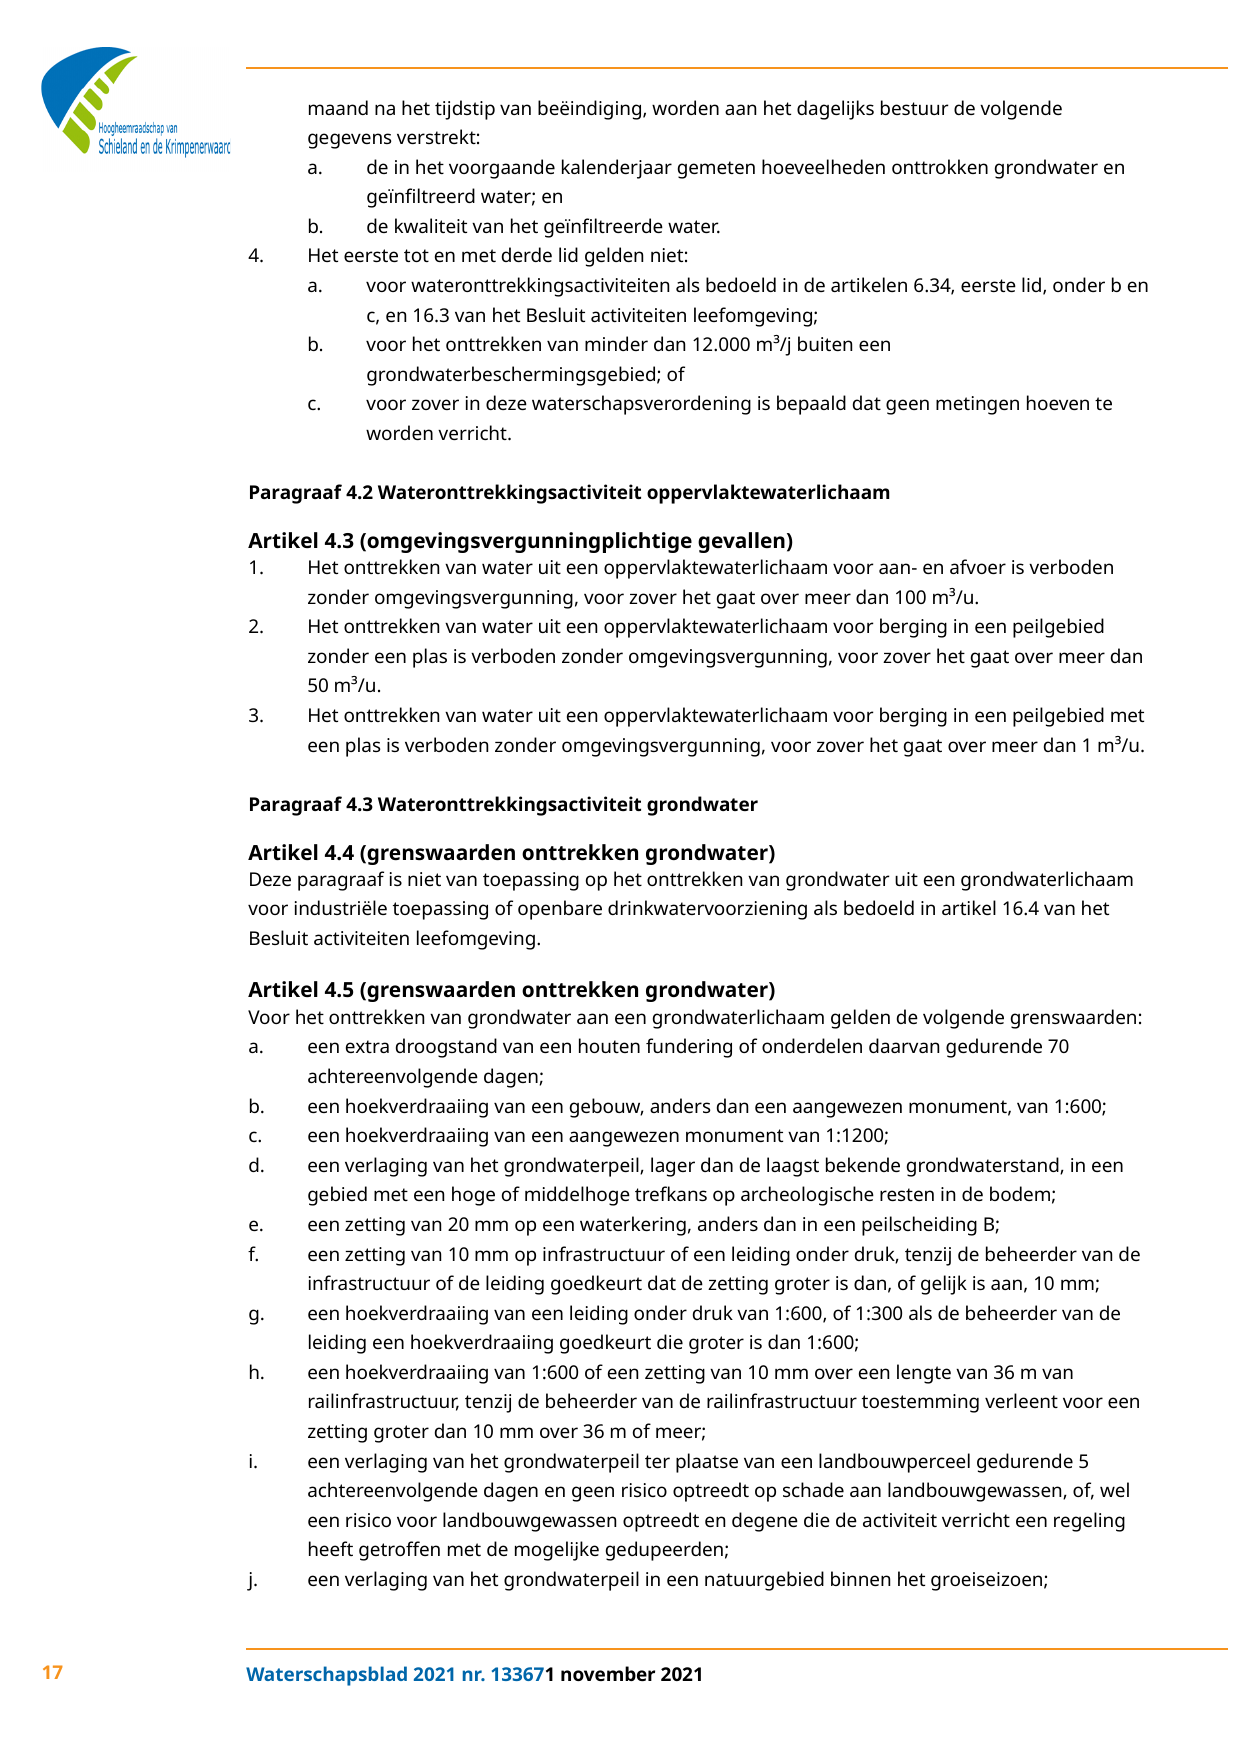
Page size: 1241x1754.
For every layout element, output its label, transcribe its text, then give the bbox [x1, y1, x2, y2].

text Artikel 4.5 (grenswaarden onttrekken grondwater) [248, 976, 1152, 1004]
text Voor het onttrekken van grondwater aan een grondwaterlichaam gelden de volgende grenswaarden: [248, 1004, 1152, 1030]
list een zetting van 10 mm op infrastructuur of een leiding onder druk, tenzij de beheerder van de infrastructuur of de leiding goedkeurt dat de zetting groter is dan, of gelijk is aan, 10 mm; [248, 1241, 1152, 1296]
list een hoekverdraaiing van een aangewezen monument van 1:1200; [248, 1122, 1152, 1148]
text Artikel 4.4 (grenswaarden onttrekken grondwater) [248, 838, 1152, 866]
list een hoekverdraaiing van een gebouw, anders dan een aangewezen monument, van 1:600; [248, 1093, 1152, 1118]
text Paragraaf 4.3 Wateronttrekkingsactiviteit grondwater [248, 791, 1152, 817]
list de kwaliteit van het geïnfiltreerde water. [307, 213, 1152, 239]
list Het onttrekken van water uit een oppervlaktewaterlichaam voor berging in een peilgebied met een plas is verboden zonder omgevingsvergunning, voor zover het gaat over meer dan 1 m³/u. [248, 702, 1152, 758]
list maand na het tijdstip van beëindiging, worden aan het dagelijks bestuur de volgende gegevens verstrekt: [248, 95, 1152, 150]
list Het onttrekken van water uit een oppervlaktewaterlichaam voor berging in een peilgebied zonder een plas is verboden zonder omgevingsvergunning, voor zover het gaat over meer dan 50 m³/u. [248, 613, 1152, 698]
list voor het onttrekken van minder dan 12.000 m³/j buiten een grondwaterbeschermingsgebied; of [307, 331, 1152, 387]
list voor zover in deze waterschapsverordening is bepaald dat geen metingen hoeven te worden verricht. [307, 391, 1152, 446]
picture [41, 47, 231, 172]
list voor wateronttrekkingsactiviteiten als bedoeld in de artikelen 6.34, eerste lid, onder b en c, en 16.3 van het Besluit activiteiten leefomgeving; [307, 272, 1152, 328]
list een zetting van 20 mm op een waterkering, anders dan in een peilscheiding B; [248, 1211, 1152, 1237]
list een verlaging van het grondwaterpeil, lager dan de laagst bekende grondwaterstand, in een gebied met een hoge of middelhoge trefkans op archeologische resten in de bodem; [248, 1152, 1152, 1207]
text Artikel 4.3 (omgevingsvergunningplichtige gevallen) [248, 526, 1152, 554]
list Het onttrekken van water uit een oppervlaktewaterlichaam voor aan- en afvoer is verboden zonder omgevingsvergunning, voor zover het gaat over meer dan 100 m³/u. [248, 554, 1152, 610]
text Paragraaf 4.2 Wateronttrekkingsactiviteit oppervlaktewaterlichaam [248, 479, 1152, 505]
list de in het voorgaande kalenderjaar gemeten hoeveelheden onttrokken grondwater en geïnfiltreerd water; en [307, 154, 1152, 209]
list een extra droogstand van een houten fundering of onderdelen daarvan gedurende 70 achtereenvolgende dagen; [248, 1034, 1152, 1089]
list een hoekverdraaiing van 1:600 of een zetting van 10 mm over een lengte van 36 m van railinfrastructuur, tenzij de beheerder van de railinfrastructuur toestemming verleent voor een zetting groter dan 10 mm over 36 m of meer; [248, 1359, 1152, 1444]
text Deze paragraaf is niet van toepassing op het onttrekken van grondwater uit een grondwaterlichaam voor industriële toepassing of openbare drinkwatervoorziening als bedoeld in artikel 16.4 van het Besluit activiteiten leefomgeving. [248, 866, 1152, 951]
list een verlaging van het grondwaterpeil ter plaatse van een landbouwperceel gedurende 5 achtereenvolgende dagen en geen risico optreedt op schade aan landbouwgewassen, of, wel een risico voor landbouwgewassen optreedt en degene die de activiteit verricht een regeling heeft getroffen met de mogelijke gedupeerden; [248, 1448, 1152, 1562]
list een hoekverdraaiing van een leiding onder druk van 1:600, of 1:300 als de beheerder van de leiding een hoekverdraaiing goedkeurt die groter is dan 1:600; [248, 1300, 1152, 1355]
list Het eerste tot en met derde lid gelden niet: [248, 243, 1152, 268]
list een verlaging van het grondwaterpeil in een natuurgebied binnen het groeiseizoen; [248, 1566, 1152, 1592]
